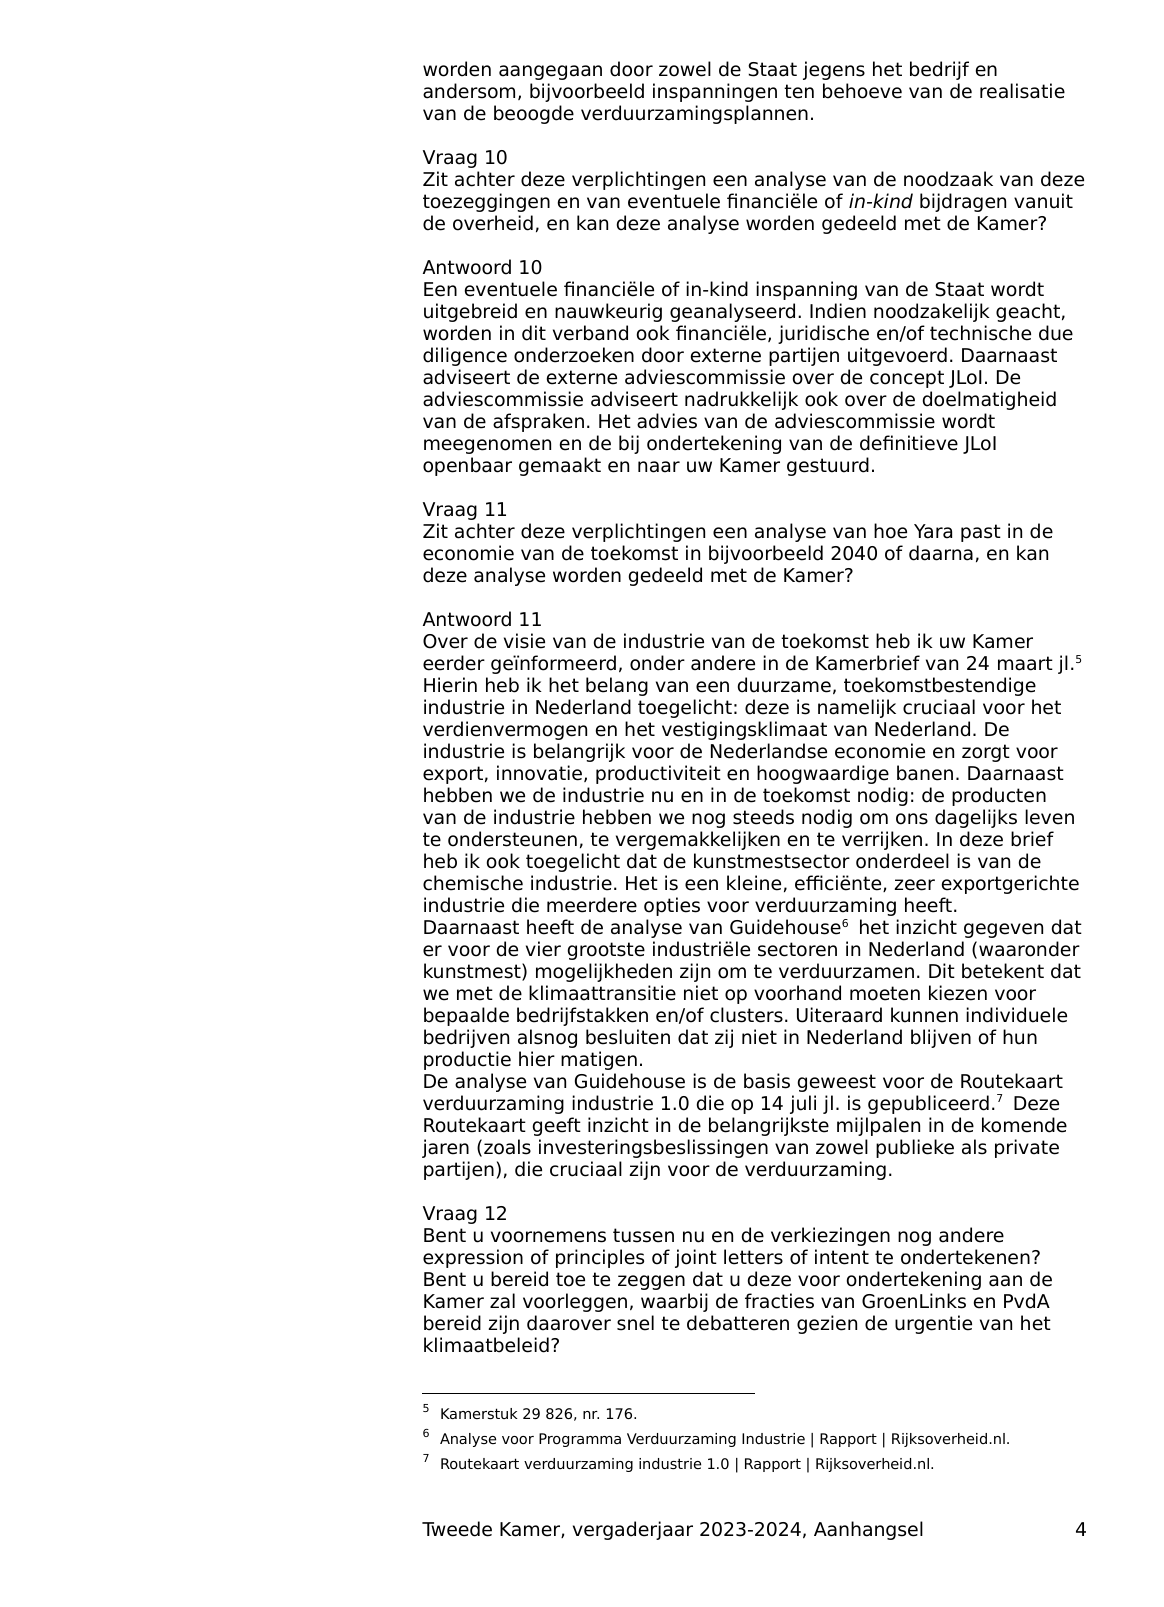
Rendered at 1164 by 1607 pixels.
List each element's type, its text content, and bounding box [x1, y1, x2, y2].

text Kamerstuk 29 826, nr. 176. [422, 1402, 1087, 1424]
text Zit achter deze verplichtingen een analyse van hoe Yara past in de economie van de toekomst in bijvoorbeeld 2040 of daarna, en kan deze analyse worden gedeeld met de Kamer? [422, 521, 1087, 587]
text Een eventuele financiële of in-kind inspanning van de Staat wordt uitgebreid en nauwkeurig geanalyseerd. Indien noodzakelijk geacht, worden in dit verband ook financiële, juridische en/of technische due diligence onderzoeken door externe partijen uitgevoerd. Daarnaast adviseert de externe adviescommissie over de concept JLoI. De adviescommissie adviseert nadrukkelijk ook over de doelmatigheid van de afspraken. Het advies van de adviescommissie wordt meegenomen en de bij ondertekening van de definitieve JLoI openbaar gemaakt en naar uw Kamer gestuurd. [422, 279, 1087, 477]
text Bent u voornemens tussen nu en de verkiezingen nog andere expression of principles of joint letters of intent te ondertekenen? Bent u bereid toe te zeggen dat u deze voor ondertekening aan de Kamer zal voorleggen, waarbij de fracties van GroenLinks en PvdA bereid zijn daarover snel te debatteren gezien de urgentie van het klimaatbeleid? [422, 1225, 1087, 1357]
text Vraag 10 [422, 147, 1087, 169]
text Vraag 11 [422, 499, 1087, 521]
text Analyse voor Programma Verduurzaming Industrie | Rapport | Rijksoverheid.nl. [422, 1427, 1087, 1449]
text Daarnaast heeft de analyse van Guidehouse het inzicht gegeven dat er voor de vier grootste industriële sectoren in Nederland (waaronder kunstmest) mogelijkheden zijn om te verduurzamen. Dit betekent dat we met de klimaattransitie niet op voorhand moeten kiezen voor bepaalde bedrijfstakken en/of clusters. Uiteraard kunnen individuele bedrijven alsnog besluiten dat zij niet in Nederland blijven of hun productie hier matigen. [422, 917, 1087, 1071]
text worden aangegaan door zowel de Staat jegens het bedrijf en andersom, bijvoorbeeld inspanningen ten behoeve van de realisatie van de beoogde verduurzamingsplannen. [422, 59, 1087, 125]
text De analyse van Guidehouse is de basis geweest voor de Routekaart verduurzaming industrie 1.0 die op 14 juli jl. is gepubliceerd. Deze Routekaart geeft inzicht in de belangrijkste mijlpalen in de komende jaren (zoals investeringsbeslissingen van zowel publieke als private partijen), die cruciaal zijn voor de verduurzaming. [422, 1071, 1087, 1181]
text Antwoord 11 [422, 609, 1087, 631]
text Vraag 12 [422, 1203, 1087, 1225]
text Over de visie van de industrie van de toekomst heb ik uw Kamer eerder geïnformeerd, onder andere in de Kamerbrief van 24 maart jl. Hierin heb ik het belang van een duurzame, toekomstbestendige industrie in Nederland toegelicht: deze is namelijk cruciaal voor het verdienvermogen en het vestigingsklimaat van Nederland. De industrie is belangrijk voor de Nederlandse economie en zorgt voor export, innovatie, productiviteit en hoogwaardige banen. Daarnaast hebben we de industrie nu en in de toekomst nodig: de producten van de industrie hebben we nog steeds nodig om ons dagelijks leven te ondersteunen, te vergemakkelijken en te verrijken. In deze brief heb ik ook toegelicht dat de kunstmestsector onderdeel is van de chemische industrie. Het is een kleine, efficiënte, zeer exportgerichte industrie die meerdere opties voor verduurzaming heeft. [422, 631, 1087, 917]
text Zit achter deze verplichtingen een analyse van de noodzaak van deze toezeggingen en van eventuele financiële of in-kind bijdragen vanuit de overheid, en kan deze analyse worden gedeeld met de Kamer? [422, 169, 1087, 235]
text Antwoord 10 [422, 257, 1087, 279]
text Routekaart verduurzaming industrie 1.0 | Rapport | Rijksoverheid.nl. [422, 1452, 1087, 1474]
